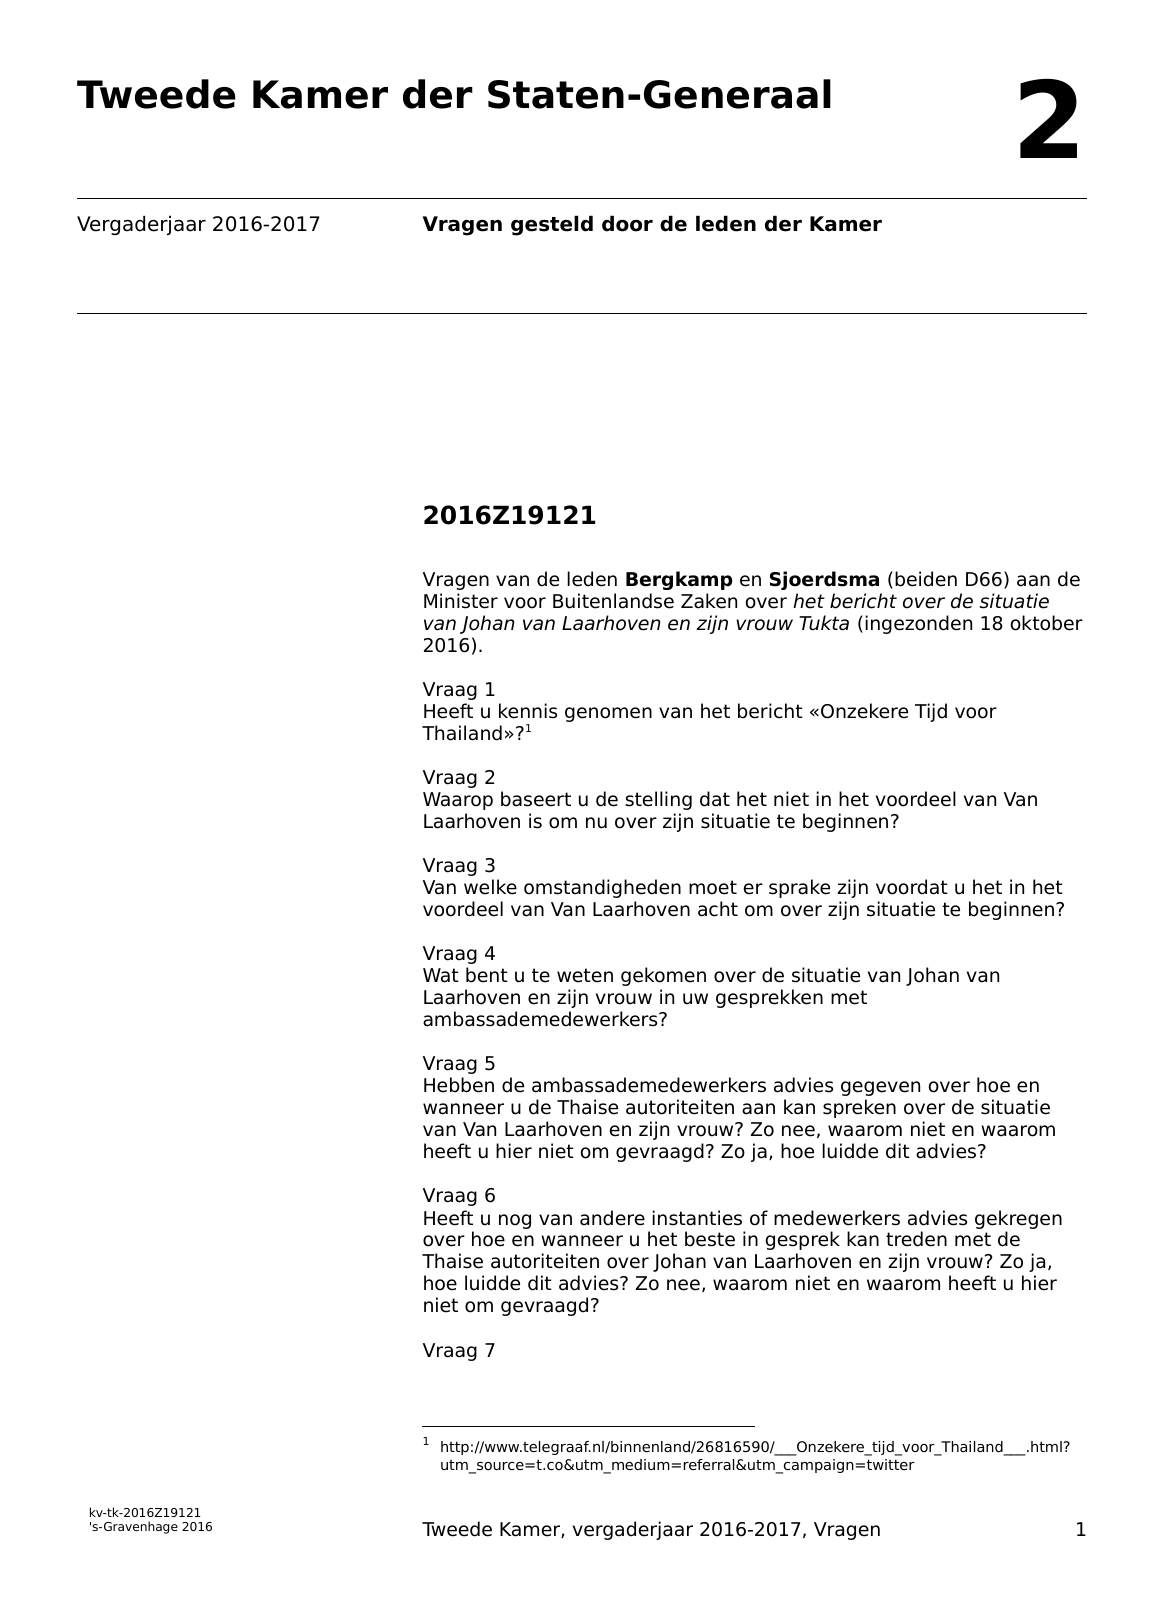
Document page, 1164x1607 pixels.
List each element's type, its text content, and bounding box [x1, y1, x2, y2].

text Van welke omstandigheden moet er sprake zijn voordat u het in het voordeel van Van Laarhoven acht om over zijn situatie te beginnen? [422, 877, 1087, 921]
text Vraag 7 [422, 1339, 1087, 1361]
text Vraag 5 [422, 1053, 1087, 1075]
text Hebben de ambassademedewerkers advies gegeven over hoe en wanneer u de Thaise autoriteiten aan kan spreken over de situatie van Van Laarhoven en zijn vrouw? Zo nee, waarom niet en waarom heeft u hier niet om gevraagd? Zo ja, hoe luidde dit advies? [422, 1075, 1087, 1163]
text Vraag 1 [422, 679, 1087, 701]
text Wat bent u te weten gekomen over de situatie van Johan van Laarhoven en zijn vrouw in uw gesprekken met ambassademedewerkers? [422, 965, 1087, 1031]
table_header Tweede Kamer der Staten-Generaal [77, 59, 886, 198]
text kv-tk-2016Z19121 [88, 1506, 323, 1520]
text 2016Z19121 [422, 501, 1087, 531]
text Heeft u nog van andere instanties of medewerkers advies gekregen over hoe en wanneer u het beste in gesprek kan treden met de Thaise autoriteiten over Johan van Laarhoven en zijn vrouw? Zo ja, hoe luidde dit advies? Zo nee, waarom niet en waarom heeft u hier niet om gevraagd? [422, 1207, 1087, 1317]
text http://www.telegraaf.nl/binnenland/26816590/___Onzekere_tijd_voor_Thailand___.html?utm_source=t.co&utm_medium=referral&utm_campaign=twitter [422, 1435, 1087, 1474]
text Waarop baseert u de stelling dat het niet in het voordeel van Van Laarhoven is om nu over zijn situatie te beginnen? [422, 789, 1087, 833]
table_cell Vragen gesteld door de leden der Kamer [422, 199, 1087, 313]
text Vraag 6 [422, 1185, 1087, 1207]
text Vraag 4 [422, 943, 1087, 965]
table_cell Vergaderjaar 2016-2017 [77, 199, 422, 313]
text Vraag 2 [422, 767, 1087, 789]
text 's-Gravenhage 2016 [88, 1520, 323, 1534]
table_header 2 [886, 59, 1087, 198]
text Heeft u kennis genomen van het bericht «Onzekere Tijd voor Thailand»? [422, 701, 1087, 745]
text Vragen van de leden Bergkamp en Sjoerdsma (beiden D66) aan de Minister voor Buitenlandse Zaken over het bericht over de situatie van Johan van Laarhoven en zijn vrouw Tukta (ingezonden 18 oktober 2016). [422, 569, 1087, 657]
text Vraag 3 [422, 855, 1087, 877]
